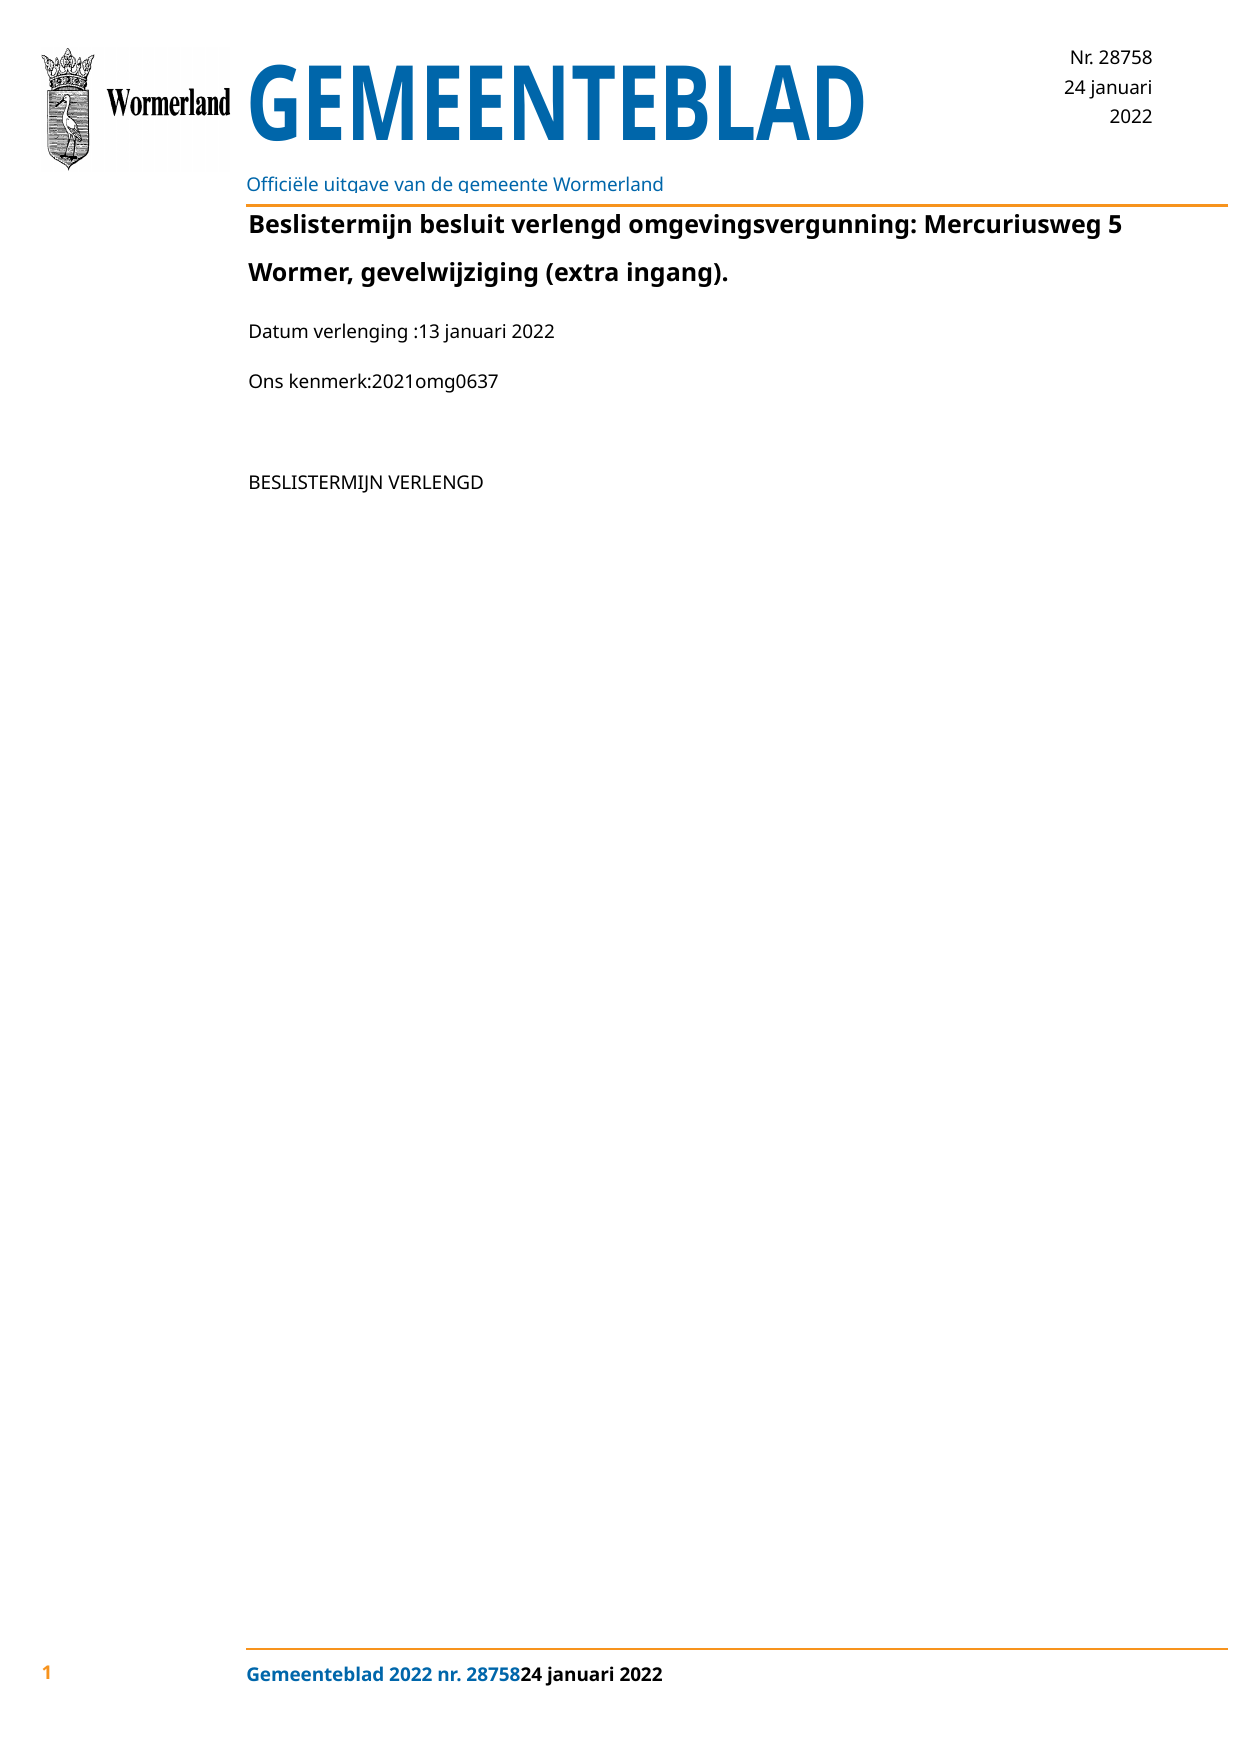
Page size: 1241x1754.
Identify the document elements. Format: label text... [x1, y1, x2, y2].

picture [41, 47, 231, 172]
text Datum verlenging :13 januari 2022 [248, 318, 1152, 344]
text Ons kenmerk:2021omg0637 [248, 368, 1152, 394]
text Beslistermijn besluit verlengd omgevingsvergunning: Mercuriusweg 5 Wormer, gevelwijziging (extra ingang). [248, 207, 1152, 288]
text BESLISTERMIJN VERLENGD [248, 469, 1152, 495]
